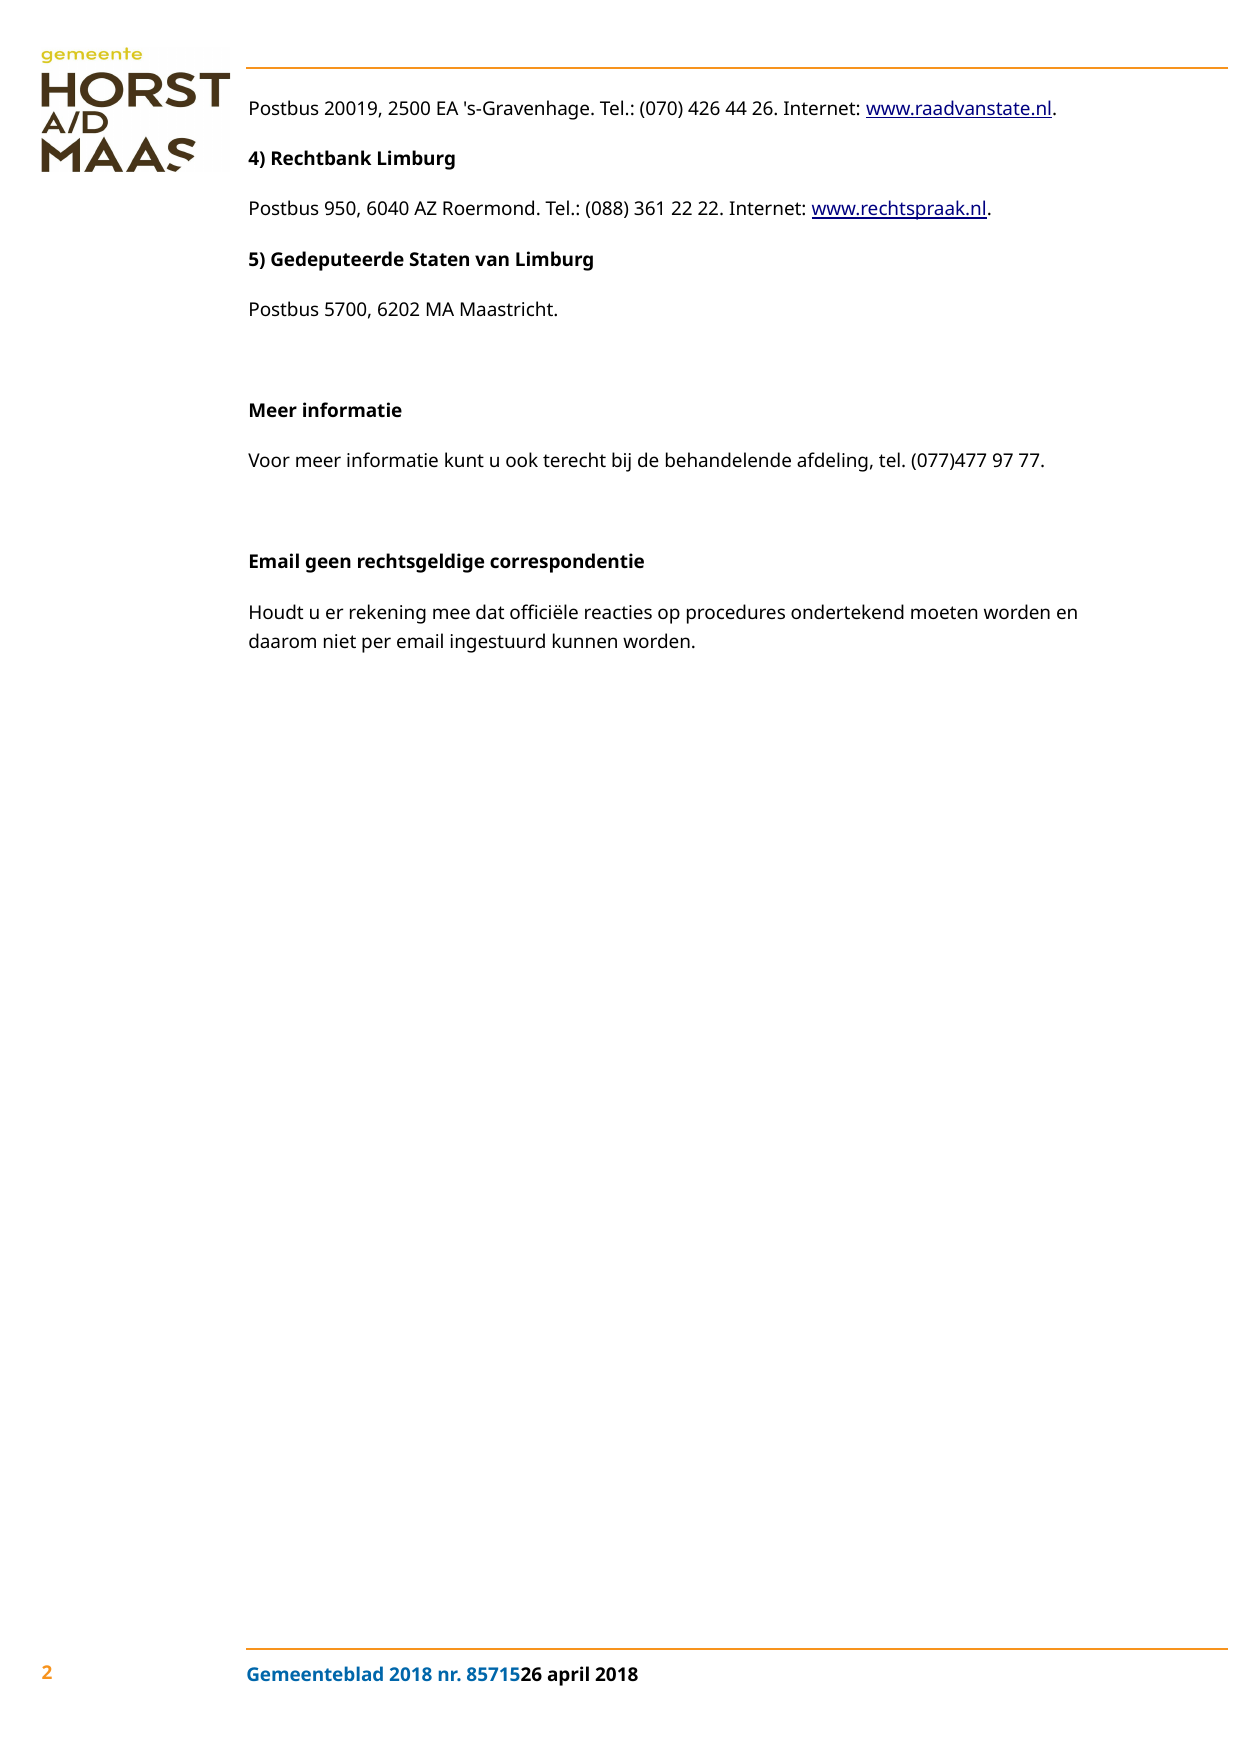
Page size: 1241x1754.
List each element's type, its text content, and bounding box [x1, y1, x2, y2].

text Postbus 950, 6040 AZ Roermond. Tel.: (088) 361 22 22. Internet: www.rechtspraak.nl. [248, 196, 1152, 221]
text Houdt u er rekening mee dat officiële reacties op procedures ondertekend moeten worden en daarom niet per email ingestuurd kunnen worden. [248, 599, 1152, 654]
text 4) Rechtbank Limburg [248, 145, 1152, 171]
picture [41, 47, 231, 172]
text Email geen rechtsgeldige correspondentie [248, 548, 1152, 574]
text Voor meer informatie kunt u ook terecht bij de behandelende afdeling, tel. (077)477 97 77. [248, 448, 1152, 473]
text Postbus 5700, 6202 MA Maastricht. [248, 296, 1152, 322]
text Meer informatie [248, 397, 1152, 423]
text 5) Gedeputeerde Staten van Limburg [248, 246, 1152, 272]
text Postbus 20019, 2500 EA 's-Gravenhage. Tel.: (070) 426 44 26. Internet: www.raadvanstate.nl. [248, 95, 1152, 121]
